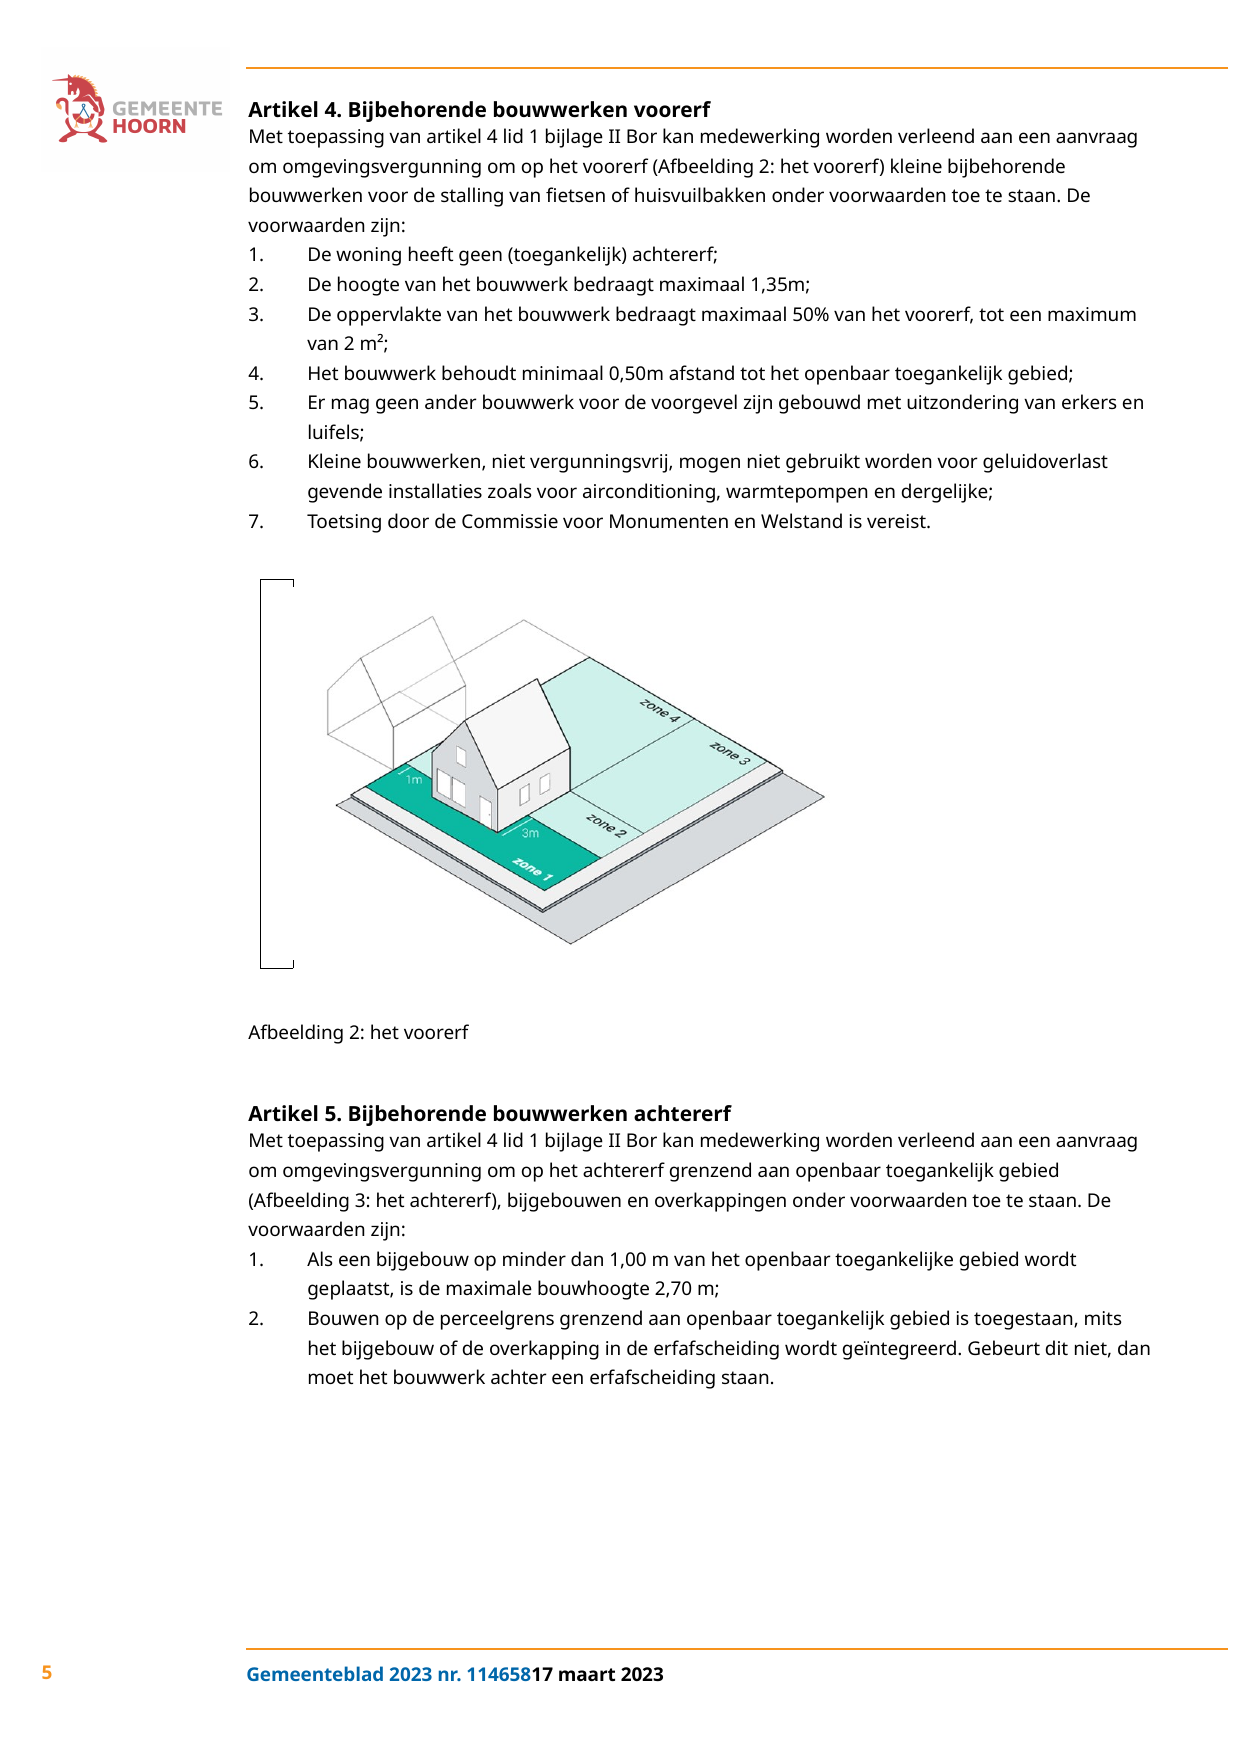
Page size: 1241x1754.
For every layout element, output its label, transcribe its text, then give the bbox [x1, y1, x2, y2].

text Artikel 5. Bijbehorende bouwwerken achtererf [248, 1099, 1152, 1128]
list Als een bijgebouw op minder dan 1,00 m van het openbaar toegankelijke gebied wordt geplaatst, is de maximale bouwhoogte 2,70 m; [248, 1246, 1152, 1301]
text Met toepassing van artikel 4 lid 1 bijlage II Bor kan medewerking worden verleend aan een aanvraag om omgevingsvergunning om op het voorerf (Afbeelding 2: het voorerf) kleine bijbehorende bouwwerken voor de stalling van fietsen of huisvuilbakken onder voorwaarden toe te staan. De voorwaarden zijn: [248, 123, 1152, 238]
list Er mag geen ander bouwwerk voor de voorgevel zijn gebouwd met uitzondering van erkers en luifels; [248, 389, 1152, 445]
picture [268, 587, 860, 960]
text Met toepassing van artikel 4 lid 1 bijlage II Bor kan medewerking worden verleend aan een aanvraag om omgevingsvergunning om op het achtererf grenzend aan openbaar toegankelijk gebied (Afbeelding 3: het achtererf), bijgebouwen en overkappingen onder voorwaarden toe te staan. De voorwaarden zijn: [248, 1128, 1152, 1242]
list Kleine bouwwerken, niet vergunningsvrij, mogen niet gebruikt worden voor geluidoverlast gevende installaties zoals voor airconditioning, warmtepompen en dergelijke; [248, 449, 1152, 504]
list Bouwen op de perceelgrens grenzend aan openbaar toegankelijk gebied is toegestaan, mits het bijgebouw of de overkapping in de erfafscheiding wordt geïntegreerd. Gebeurt dit niet, dan moet het bouwwerk achter een erfafscheiding staan. [248, 1305, 1152, 1390]
list De woning heeft geen (toegankelijk) achtererf; [248, 242, 1152, 267]
text Afbeelding 2: het voorerf [248, 1019, 1152, 1045]
list De oppervlakte van het bouwwerk bedraagt maximaal 50% van het voorerf, tot een maximum van 2 m²; [248, 301, 1152, 356]
picture [41, 47, 231, 172]
list De hoogte van het bouwwerk bedraagt maximaal 1,35m; [248, 271, 1152, 297]
list Het bouwwerk behoudt minimaal 0,50m afstand tot het openbaar toegankelijk gebied; [248, 360, 1152, 386]
text Artikel 4. Bijbehorende bouwwerken voorerf [248, 95, 1152, 123]
list Toetsing door de Commissie voor Monumenten en Welstand is vereist. [248, 508, 1152, 533]
